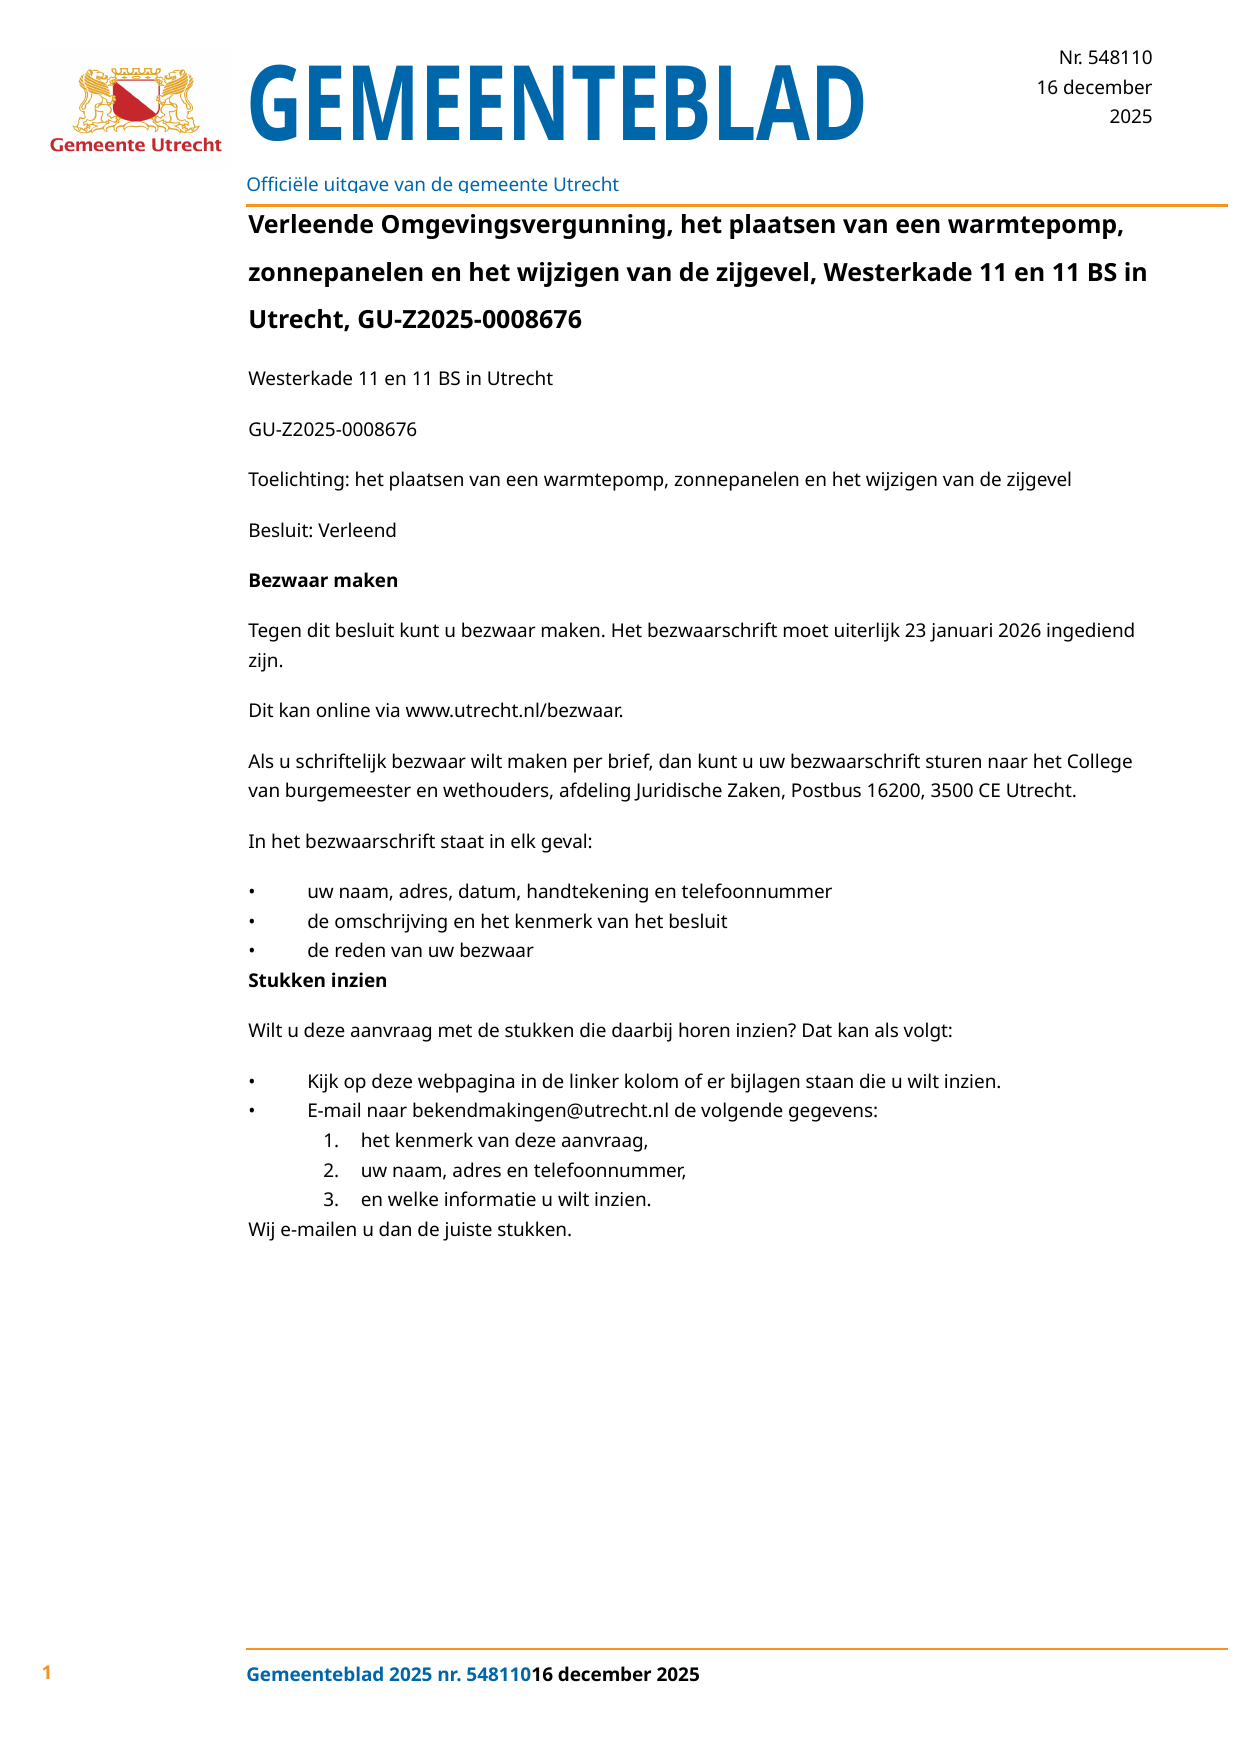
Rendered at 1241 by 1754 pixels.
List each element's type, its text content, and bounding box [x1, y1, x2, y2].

list de omschrijving en het kenmerk van het besluit [248, 908, 1152, 934]
list uw naam, adres, datum, handtekening en telefoonnummer [248, 878, 1152, 904]
text Bezwaar maken [248, 567, 1152, 593]
text Wij e-mailen u dan de juiste stukken. [248, 1216, 1152, 1242]
list de reden van uw bezwaar [248, 938, 1152, 963]
picture [41, 47, 231, 172]
text Toelichting: het plaatsen van een warmtepomp, zonnepanelen en het wijzigen van de zijgevel [248, 466, 1152, 492]
text Westerkade 11 en 11 BS in Utrecht [248, 366, 1152, 391]
list het kenmerk van deze aanvraag, [323, 1127, 1152, 1153]
list Kijk op deze webpagina in de linker kolom of er bijlagen staan die u wilt inzien. [248, 1068, 1152, 1094]
text Tegen dit besluit kunt u bezwaar maken. Het bezwaarschrift moet uiterlijk 23 januari 2026 ingediend zijn. [248, 618, 1152, 673]
list en welke informatie u wilt inzien. [323, 1186, 1152, 1212]
text Verleende Omgevingsvergunning, het plaatsen van een warmtepomp, zonnepanelen en het wijzigen van de zijgevel, Westerkade 11 en 11 BS in Utrecht, GU-Z2025-0008676 [248, 207, 1152, 336]
text GU-Z2025-0008676 [248, 416, 1152, 442]
text Stukken inzien [248, 967, 1152, 993]
list E-mail naar bekendmakingen@utrecht.nl de volgende gegevens: [248, 1098, 1152, 1123]
text Als u schriftelijk bezwaar wilt maken per brief, dan kunt u uw bezwaarschrift sturen naar het College van burgemeester en wethouders, afdeling Juridische Zaken, Postbus 16200, 3500 CE Utrecht. [248, 748, 1152, 803]
list uw naam, adres en telefoonnummer, [323, 1157, 1152, 1182]
text Wilt u deze aanvraag met de stukken die daarbij horen inzien? Dat kan als volgt: [248, 1018, 1152, 1043]
text Dit kan online via www.utrecht.nl/bezwaar. [248, 698, 1152, 723]
text Besluit: Verleend [248, 517, 1152, 542]
text In het bezwaarschrift staat in elk geval: [248, 828, 1152, 854]
